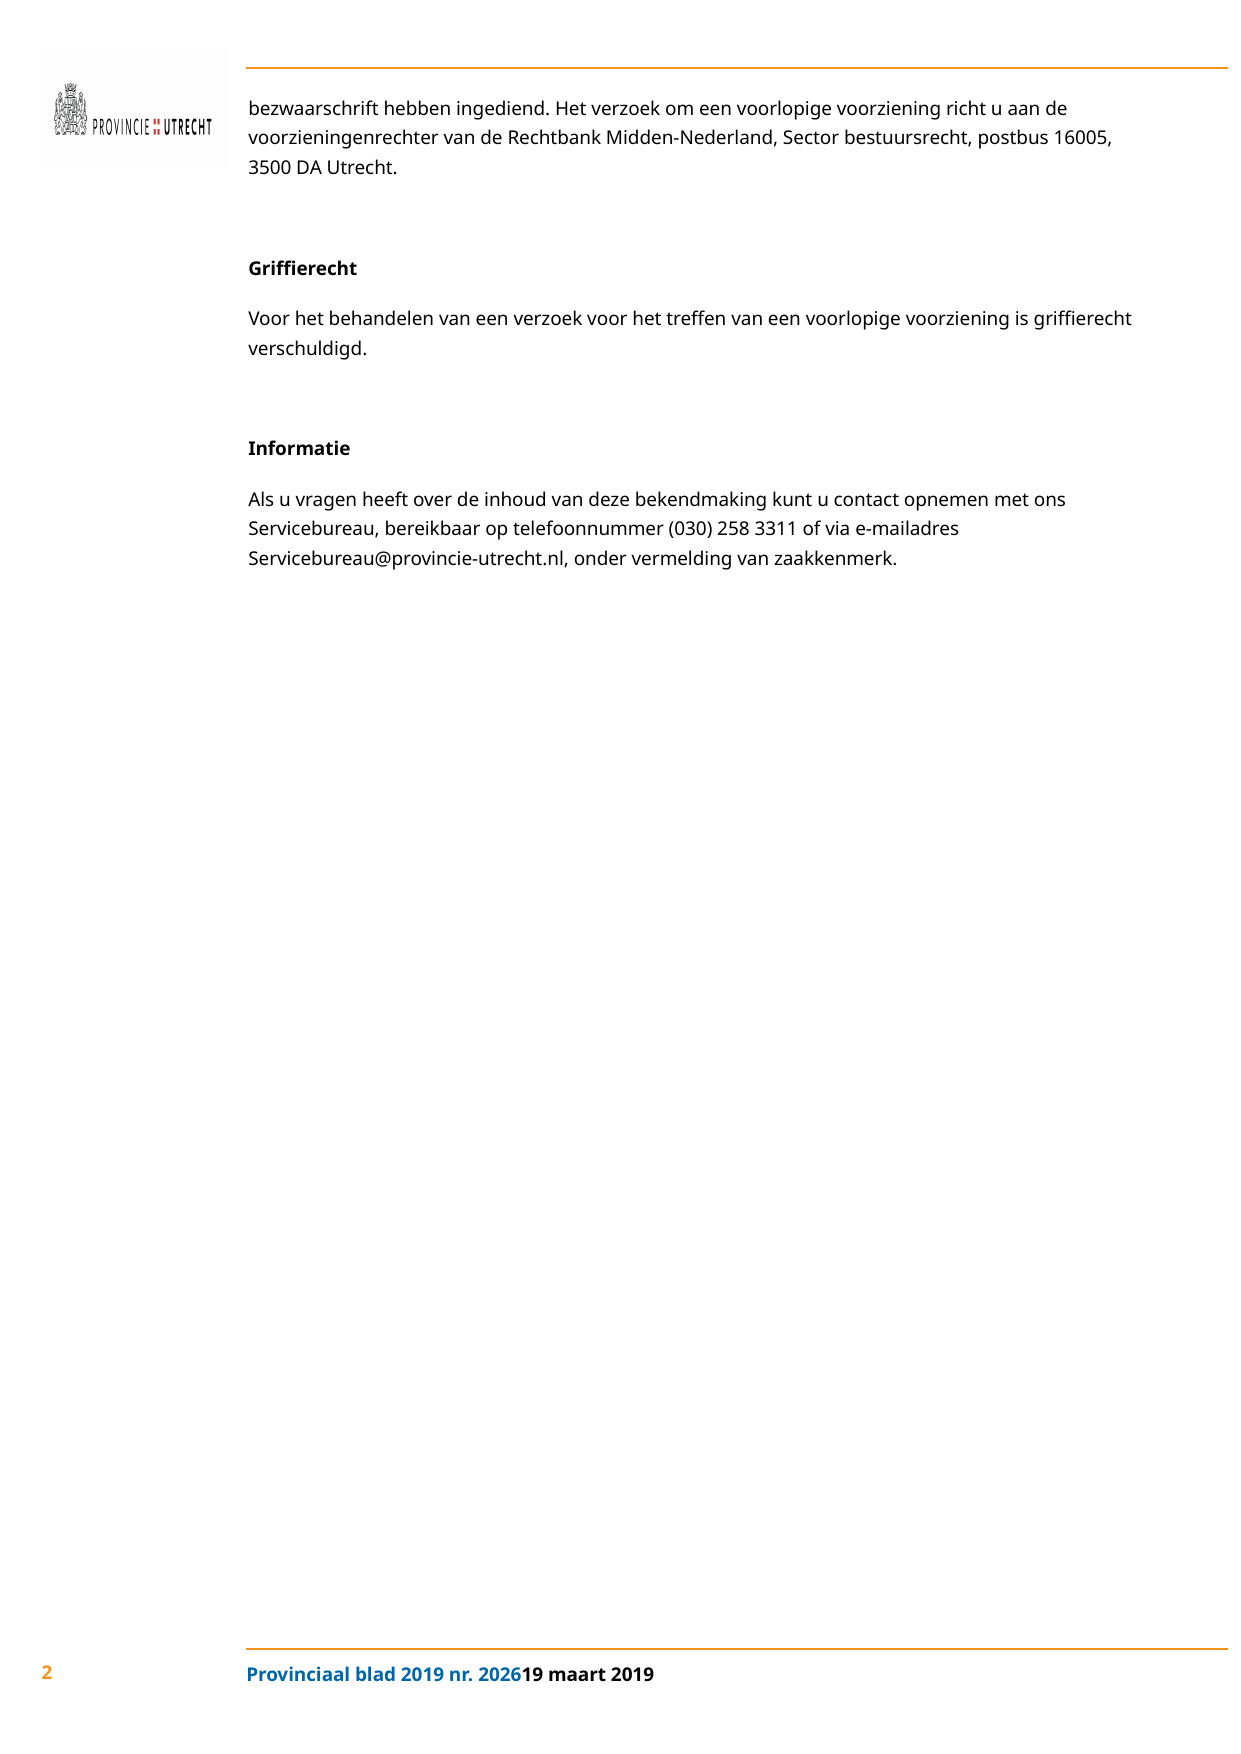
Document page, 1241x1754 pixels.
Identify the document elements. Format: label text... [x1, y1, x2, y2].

text Informatie [248, 436, 1152, 461]
picture [41, 47, 231, 172]
text Voor het behandelen van een verzoek voor het treffen van een voorlopige voorziening is griffierecht verschuldigd. [248, 305, 1152, 361]
text Griffierecht [248, 255, 1152, 281]
text bezwaarschrift hebben ingediend. Het verzoek om een voorlopige voorziening richt u aan de voorzieningenrechter van de Rechtbank Midden-Nederland, Sector bestuursrecht, postbus 16005, 3500 DA Utrecht. [248, 95, 1152, 180]
text Als u vragen heeft over de inhoud van deze bekendmaking kunt u contact opnemen met ons Servicebureau, bereikbaar op telefoonnummer (030) 258 3311 of via e-mailadres Servicebureau@provincie-utrecht.nl, onder vermelding van zaakkenmerk. [248, 486, 1152, 571]
